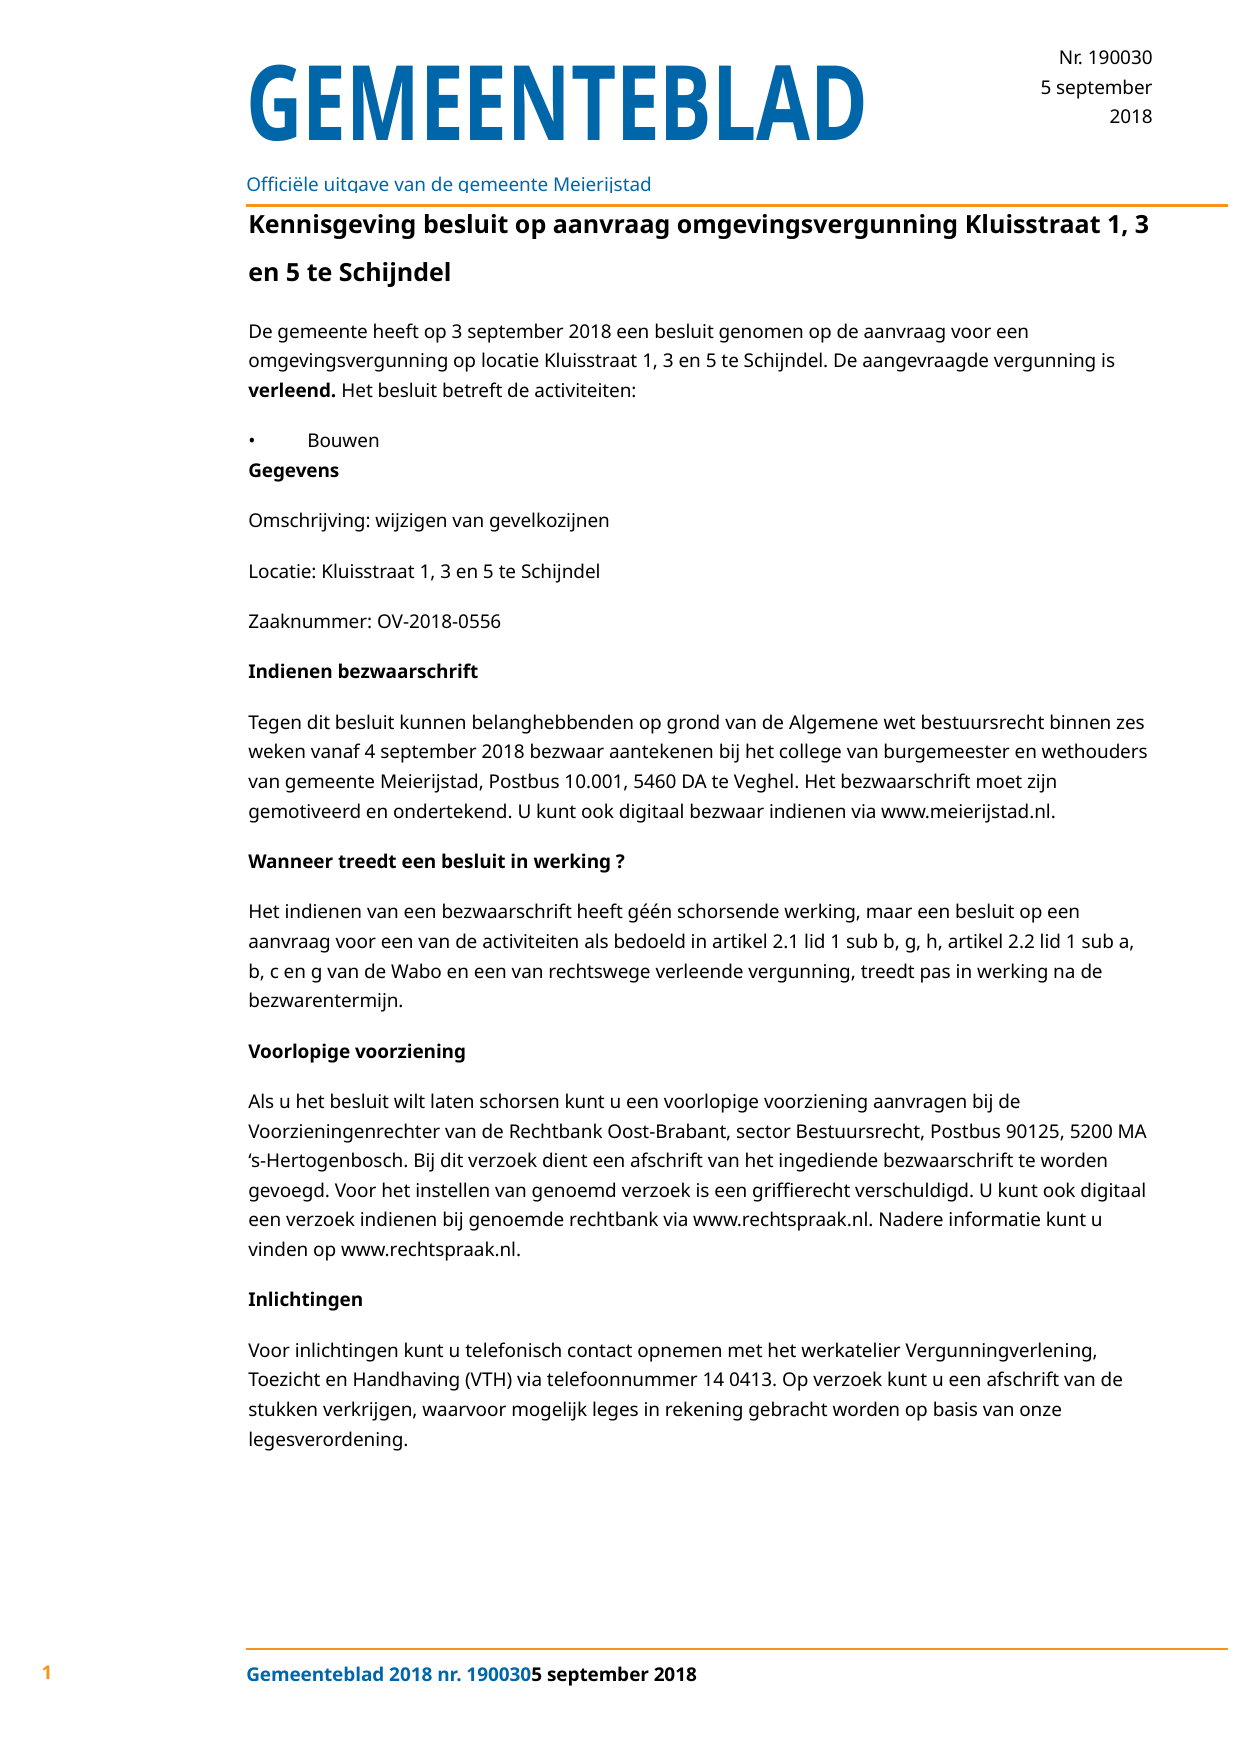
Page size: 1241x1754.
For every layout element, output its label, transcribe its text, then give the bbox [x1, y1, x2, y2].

list Bouwen [248, 427, 1152, 453]
text De gemeente heeft op 3 september 2018 een besluit genomen op de aanvraag voor een omgevingsvergunning op locatie Kluisstraat 1, 3 en 5 te Schijndel. De aangevraagde vergunning is verleend. Het besluit betreft de activiteiten: [248, 318, 1152, 403]
text Wanneer treedt een besluit in werking ? [248, 848, 1152, 874]
text Als u het besluit wilt laten schorsen kunt u een voorlopige voorziening aanvragen bij de Voorzieningenrechter van de Rechtbank Oost-Brabant, sector Bestuursrecht, Postbus 90125, 5200 MA ‘s-Hertogenbosch. Bij dit verzoek dient een afschrift van het ingediende bezwaarschrift te worden gevoegd. Voor het instellen van genoemd verzoek is een griffierecht verschuldigd. U kunt ook digitaal een verzoek indienen bij genoemde rechtbank via www.rechtspraak.nl. Nadere informatie kunt u vinden op www.rechtspraak.nl. [248, 1088, 1152, 1262]
text Omschrijving: wijzigen van gevelkozijnen [248, 507, 1152, 533]
text Tegen dit besluit kunnen belanghebbenden op grond van de Algemene wet bestuursrecht binnen zes weken vanaf 4 september 2018 bezwaar aantekenen bij het college van burgemeester en wethouders van gemeente Meierijstad, Postbus 10.001, 5460 DA te Veghel. Het bezwaarschrift moet zijn gemotiveerd en ondertekend. U kunt ook digitaal bezwaar indienen via www.meierijstad.nl. [248, 709, 1152, 824]
text Indienen bezwaarschrift [248, 659, 1152, 684]
text Inlichtingen [248, 1287, 1152, 1312]
text Kennisgeving besluit op aanvraag omgevingsvergunning Kluisstraat 1, 3 en 5 te Schijndel [248, 207, 1152, 288]
text Locatie: Kluisstraat 1, 3 en 5 te Schijndel [248, 558, 1152, 584]
picture [41, 47, 231, 172]
text Zaaknummer: OV-2018-0556 [248, 608, 1152, 634]
text Gegevens [248, 457, 1152, 483]
text Het indienen van een bezwaarschrift heeft géén schorsende werking, maar een besluit op een aanvraag voor een van de activiteiten als bedoeld in artikel 2.1 lid 1 sub b, g, h, artikel 2.2 lid 1 sub a, b, c en g van de Wabo en een van rechtswege verleende vergunning, treedt pas in werking na de bezwarentermijn. [248, 899, 1152, 1013]
text Voor inlichtingen kunt u telefonisch contact opnemen met het werkatelier Vergunningverlening, Toezicht en Handhaving (VTH) via telefoonnummer 14 0413. Op verzoek kunt u een afschrift van de stukken verkrijgen, waarvoor mogelijk leges in rekening gebracht worden op basis van onze legesverordening. [248, 1337, 1152, 1452]
text Voorlopige voorziening [248, 1038, 1152, 1064]
